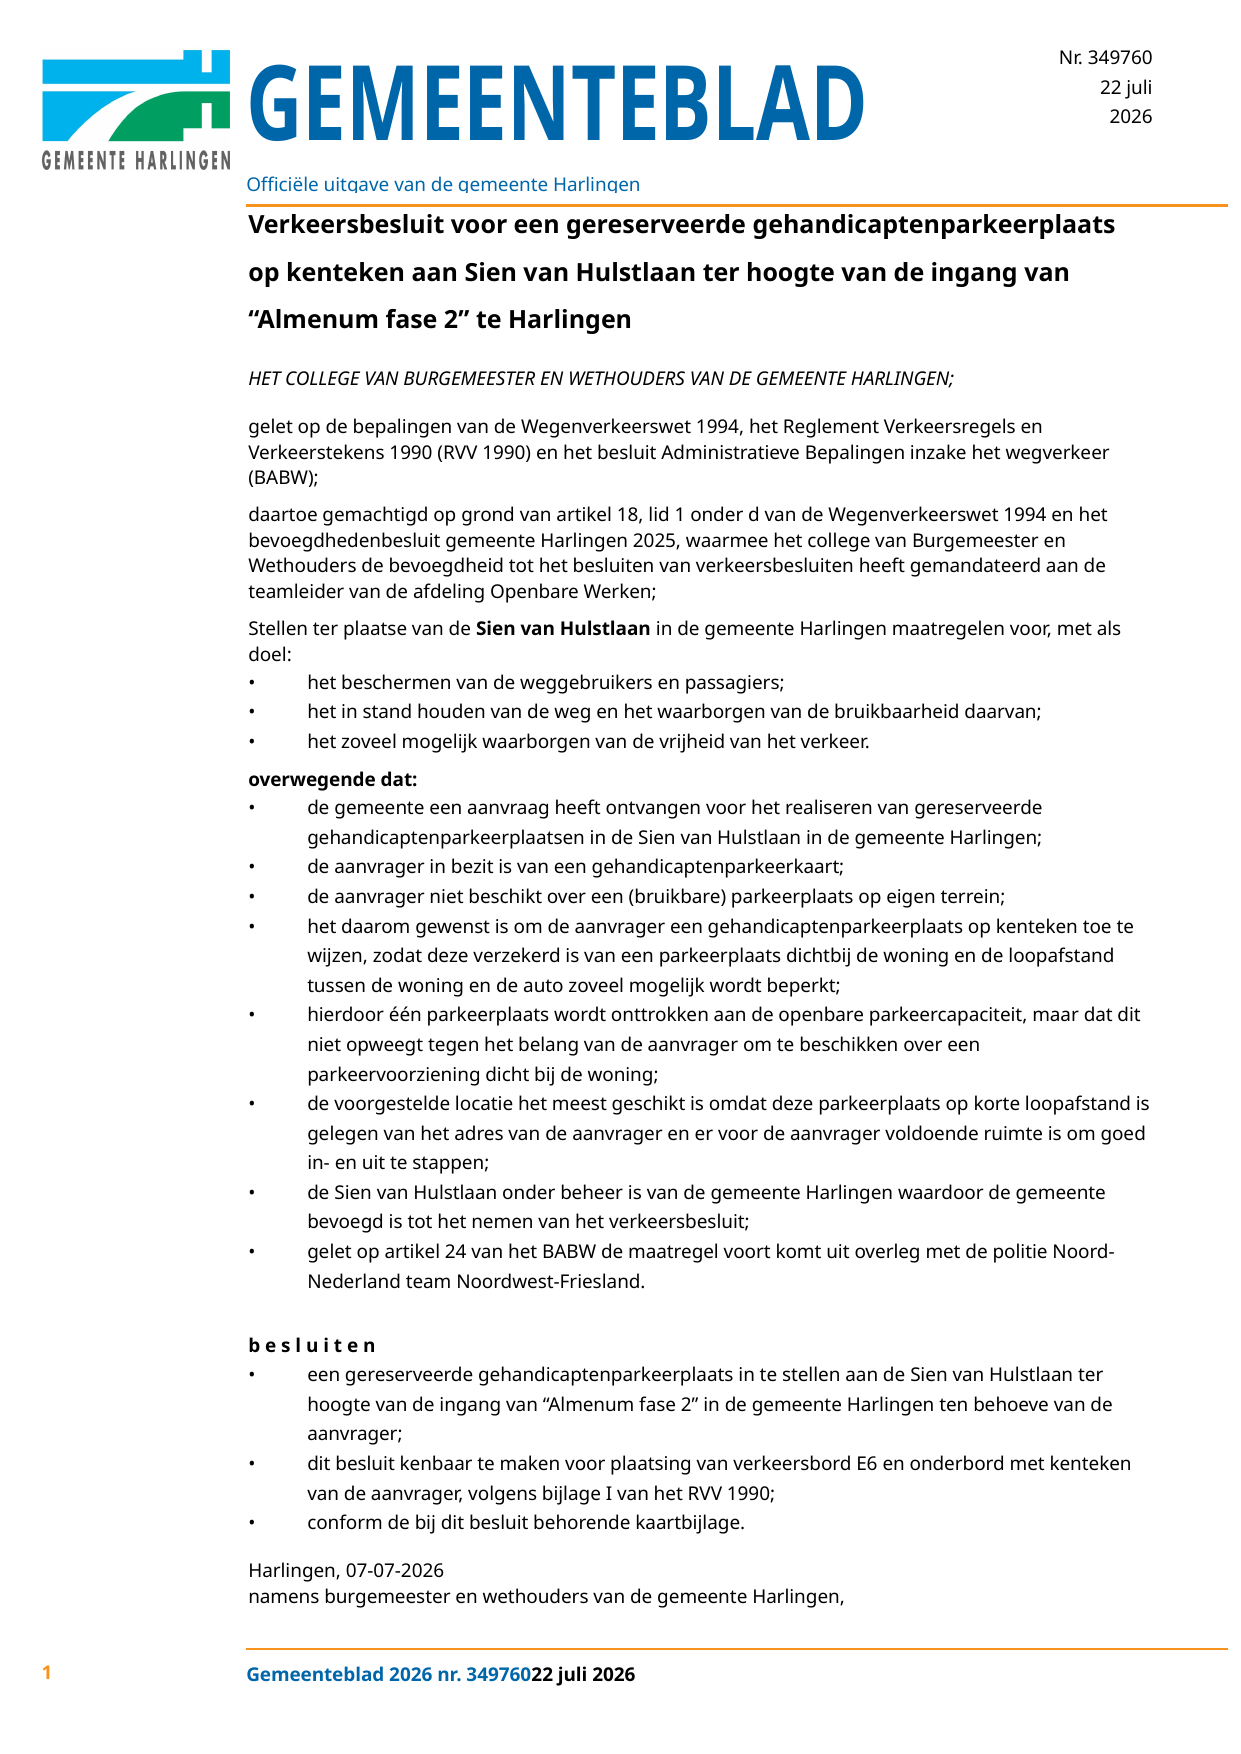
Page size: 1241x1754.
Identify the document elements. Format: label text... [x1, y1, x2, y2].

list de aanvrager in bezit is van een gehandicaptenparkeerkaart; [248, 854, 1152, 879]
picture [41, 47, 231, 172]
list de voorgestelde locatie het meest geschikt is omdat deze parkeerplaats op korte loopafstand is gelegen van het adres van de aanvrager en er voor de aanvrager voldoende ruimte is om goed in- en uit te stappen; [248, 1090, 1152, 1175]
text b e s l u i t e n [248, 1332, 1152, 1358]
text namens burgemeester en wethouders van de gemeente Harlingen, [248, 1583, 1152, 1609]
list dit besluit kenbaar te maken voor plaatsing van verkeersbord E6 en onderbord met kenteken van de aanvrager, volgens bijlage I van het RVV 1990; [248, 1450, 1152, 1506]
list een gereserveerde gehandicaptenparkeerplaats in te stellen aan de Sien van Hulstlaan ter hoogte van de ingang van “Almenum fase 2” in de gemeente Harlingen ten behoeve van de aanvrager; [248, 1361, 1152, 1446]
list het in stand houden van de weg en het waarborgen van de bruikbaarheid daarvan; [248, 699, 1152, 724]
list het daarom gewenst is om de aanvrager een gehandicaptenparkeerplaats op kenteken toe te wijzen, zodat deze verzekerd is van een parkeerplaats dichtbij de woning en de loopafstand tussen de woning en de auto zoveel mogelijk wordt beperkt; [248, 913, 1152, 998]
text Stellen ter plaatse van de Sien van Hulstlaan in de gemeente Harlingen maatregelen voor, met als doel: [248, 615, 1152, 667]
text Verkeersbesluit voor een gereserveerde gehandicaptenparkeerplaats op kenteken aan Sien van Hulstlaan ter hoogte van de ingang van “Almenum fase 2” te Harlingen [248, 207, 1152, 336]
list het beschermen van de weggebruikers en passagiers; [248, 669, 1152, 695]
text HET COLLEGE VAN BURGEMEESTER EN WETHOUDERS VAN DE GEMEENTE HARLINGEN; [248, 366, 1152, 391]
text Harlingen, 07-07-2026 [248, 1557, 1152, 1583]
list het zoveel mogelijk waarborgen van de vrijheid van het verkeer. [248, 728, 1152, 754]
text overwegende dat: [248, 766, 1152, 792]
list de gemeente een aanvraag heeft ontvangen voor het realiseren van gereserveerde gehandicaptenparkeerplaatsen in de Sien van Hulstlaan in de gemeente Harlingen; [248, 794, 1152, 850]
list gelet op artikel 24 van het BABW de maatregel voort komt uit overleg met de politie Noord-Nederland team Noordwest-Friesland. [248, 1238, 1152, 1294]
list hierdoor één parkeerplaats wordt onttrokken aan de openbare parkeercapaciteit, maar dat dit niet opweegt tegen het belang van de aanvrager om te beschikken over een parkeervoorziening dicht bij de woning; [248, 1002, 1152, 1087]
list conform de bij dit besluit behorende kaartbijlage. [248, 1509, 1152, 1535]
list de Sien van Hulstlaan onder beheer is van de gemeente Harlingen waardoor de gemeente bevoegd is tot het nemen van het verkeersbesluit; [248, 1179, 1152, 1234]
text daartoe gemachtigd op grond van artikel 18, lid 1 onder d van de Wegenverkeerswet 1994 en het bevoegdhedenbesluit gemeente Harlingen 2025, waarmee het college van Burgemeester en Wethouders de bevoegdheid tot het besluiten van verkeersbesluiten heeft gemandateerd aan de teamleider van de afdeling Openbare Werken; [248, 501, 1152, 604]
list de aanvrager niet beschikt over een (bruikbare) parkeerplaats op eigen terrein; [248, 883, 1152, 909]
text gelet op de bepalingen van de Wegenverkeerswet 1994, het Reglement Verkeersregels en Verkeerstekens 1990 (RVV 1990) en het besluit Administratieve Bepalingen inzake het wegverkeer (BABW); [248, 413, 1152, 490]
